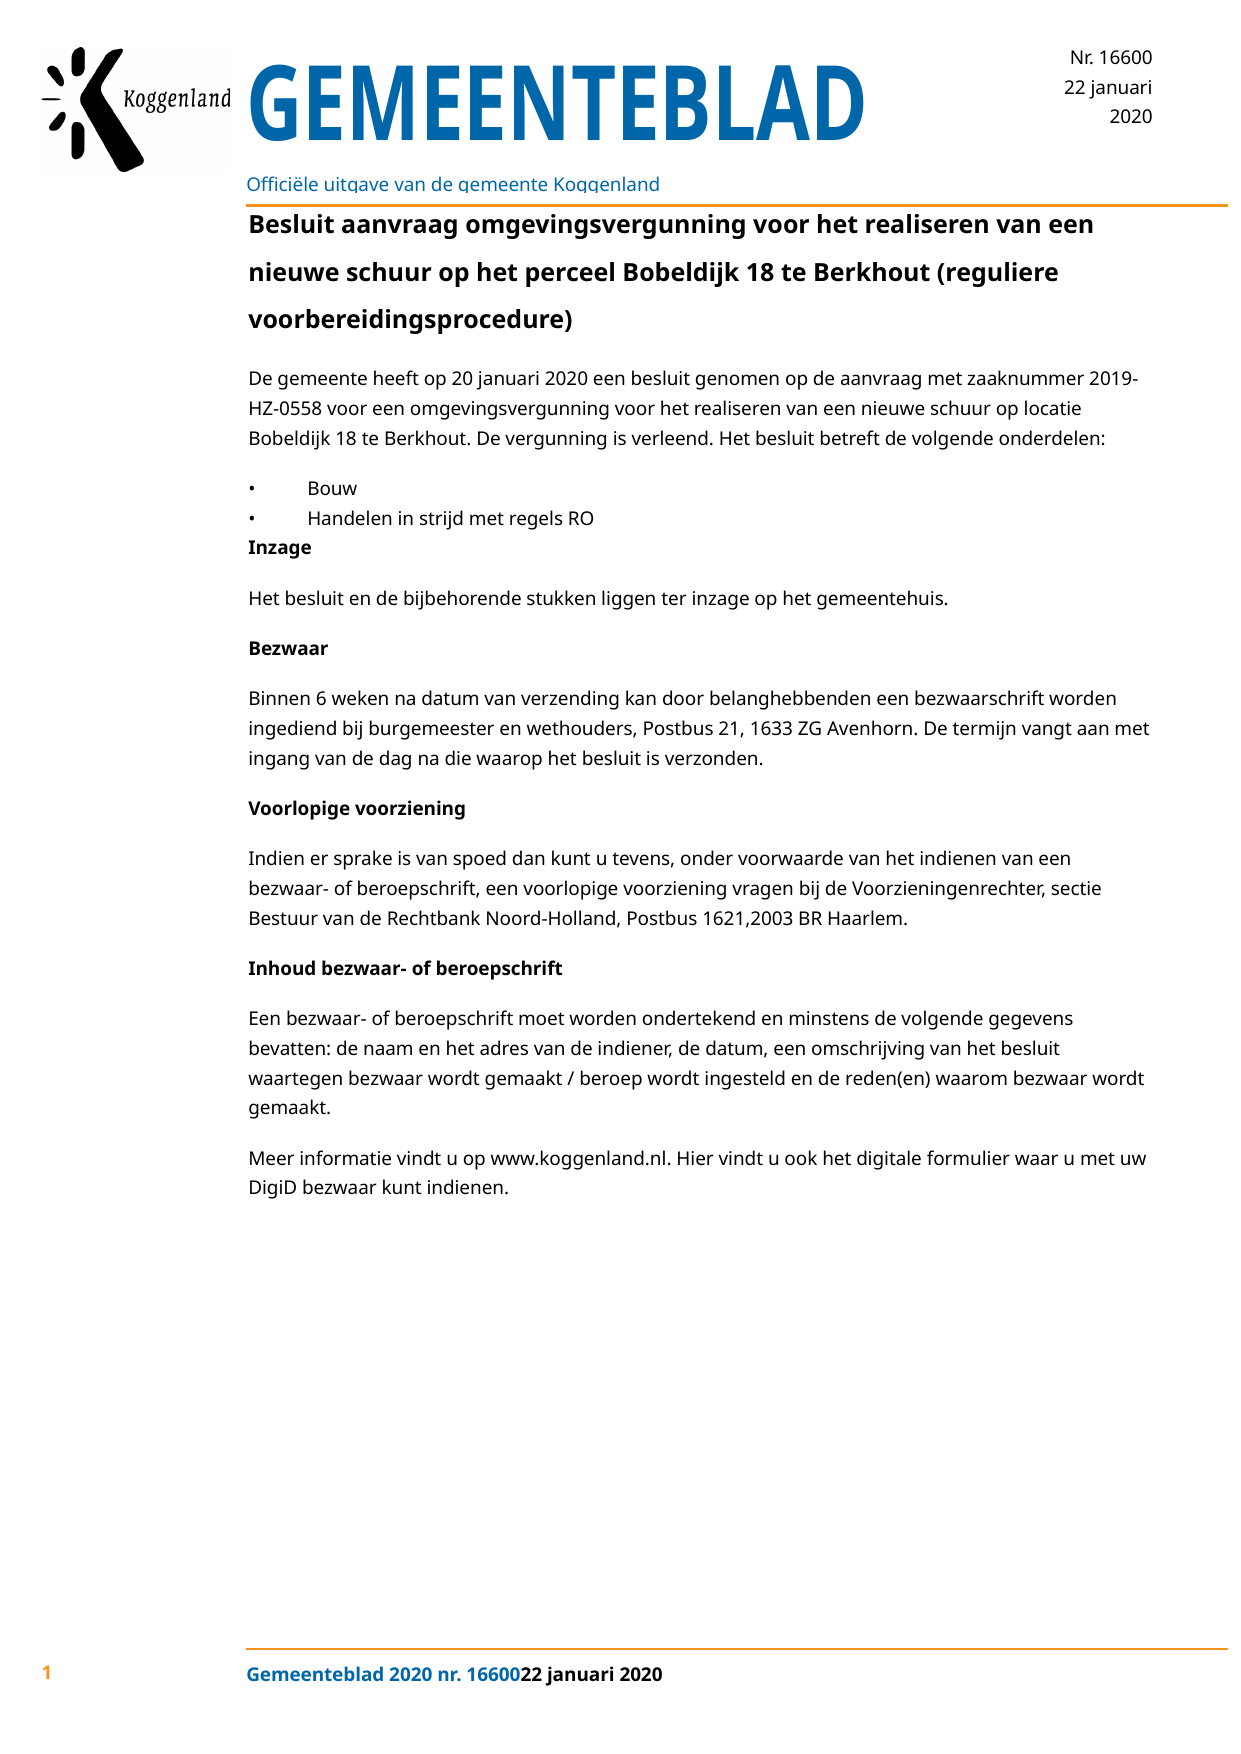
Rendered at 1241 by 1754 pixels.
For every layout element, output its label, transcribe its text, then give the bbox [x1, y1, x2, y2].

text Bezwaar [248, 635, 1152, 661]
text Meer informatie vindt u op www.koggenland.nl. Hier vindt u ook het digitale formulier waar u met uw DigiD bezwaar kunt indienen. [248, 1145, 1152, 1200]
text Inhoud bezwaar- of beroepschrift [248, 955, 1152, 981]
text Binnen 6 weken na datum van verzending kan door belanghebbenden een bezwaarschrift worden ingediend bij burgemeester en wethouders, Postbus 21, 1633 ZG Avenhorn. De termijn vangt aan met ingang van de dag na die waarop het besluit is verzonden. [248, 686, 1152, 770]
text Indien er sprake is van spoed dan kunt u tevens, onder voorwaarde van het indienen van een bezwaar- of beroepschrift, een voorlopige voorziening vragen bij de Voorzieningenrechter, sectie Bestuur van de Rechtbank Noord-Holland, Postbus 1621,2003 BR Haarlem. [248, 846, 1152, 930]
text Inzage [248, 534, 1152, 560]
text De gemeente heeft op 20 januari 2020 een besluit genomen op de aanvraag met zaaknummer 2019-HZ-0558 voor een omgevingsvergunning voor het realiseren van een nieuwe schuur op locatie Bobeldijk 18 te Berkhout. De vergunning is verleend. Het besluit betreft de volgende onderdelen: [248, 366, 1152, 450]
text Voorlopige voorziening [248, 795, 1152, 821]
picture [41, 47, 231, 172]
list Handelen in strijd met regels RO [248, 505, 1152, 530]
text Besluit aanvraag omgevingsvergunning voor het realiseren van een nieuwe schuur op het perceel Bobeldijk 18 te Berkhout (reguliere voorbereidingsprocedure) [248, 207, 1152, 336]
text Het besluit en de bijbehorende stukken liggen ter inzage op het gemeentehuis. [248, 585, 1152, 610]
list Bouw [248, 475, 1152, 501]
text Een bezwaar- of beroepschrift moet worden ondertekend en minstens de volgende gegevens bevatten: de naam en het adres van de indiener, de datum, een omschrijving van het besluit waartegen bezwaar wordt gemaakt / beroep wordt ingesteld en de reden(en) waarom bezwaar wordt gemaakt. [248, 1006, 1152, 1120]
